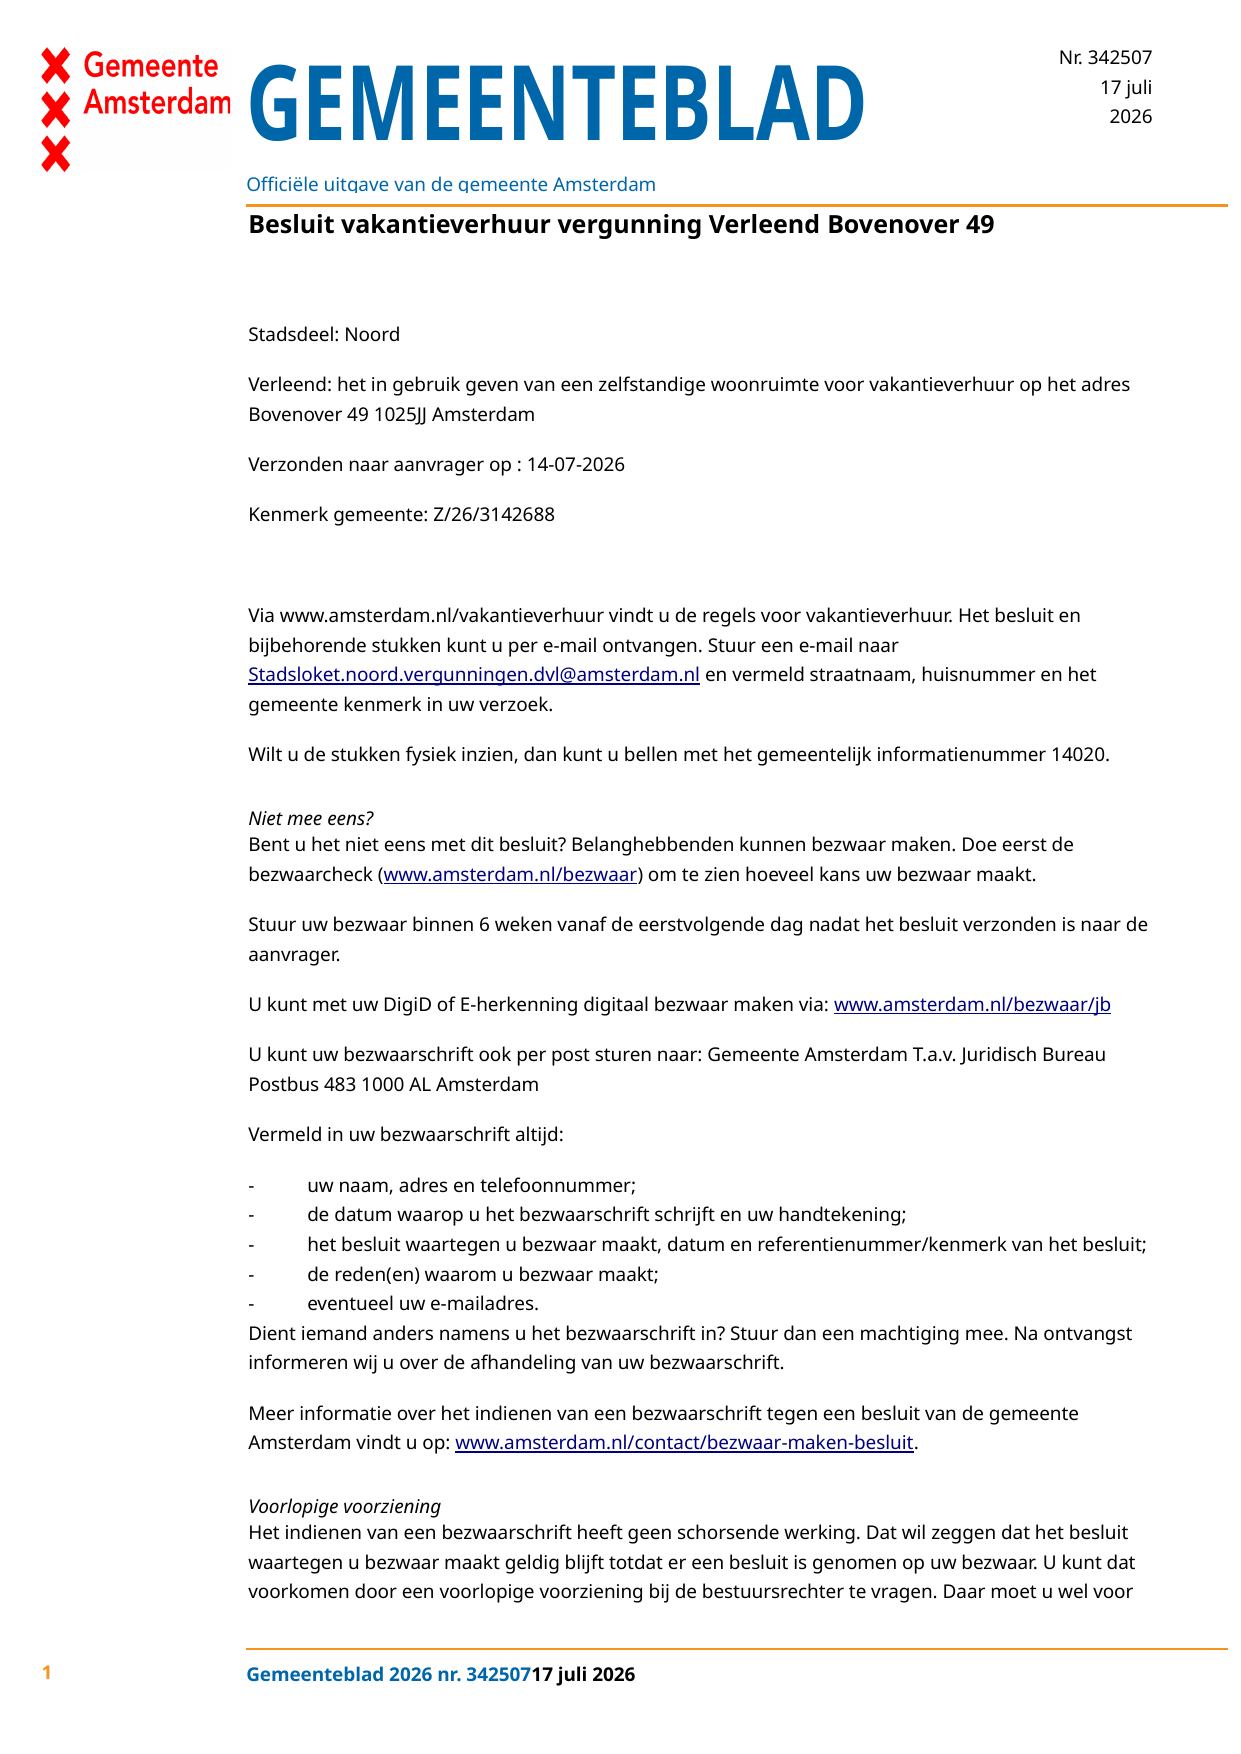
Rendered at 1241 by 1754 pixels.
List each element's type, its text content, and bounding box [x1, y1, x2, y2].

text U kunt met uw DigiD of E-herkenning digitaal bezwaar maken via: www.amsterdam.nl/bezwaar/jb [248, 991, 1152, 1017]
text Voorlopige voorziening [248, 1493, 1152, 1519]
text Verleend: het in gebruik geven van een zelfstandige woonruimte voor vakantieverhuur op het adres Bovenover 49 1025JJ Amsterdam [248, 371, 1152, 426]
text Bent u het niet eens met dit besluit? Belanghebbenden kunnen bezwaar maken. Doe eerst de bezwaarcheck (www.amsterdam.nl/bezwaar) om te zien hoeveel kans uw bezwaar maakt. [248, 831, 1152, 887]
text U kunt uw bezwaarschrift ook per post sturen naar: Gemeente Amsterdam T.a.v. Juridisch Bureau Postbus 483 1000 AL Amsterdam [248, 1042, 1152, 1097]
list de datum waarop u het bezwaarschrift schrijft en uw handtekening; [248, 1202, 1152, 1227]
text Stadsdeel: Noord [248, 321, 1152, 346]
list eventueel uw e-mailadres. [248, 1290, 1152, 1316]
list het besluit waartegen u bezwaar maakt, datum en referentienummer/kenmerk van het besluit; [248, 1231, 1152, 1257]
picture [41, 47, 231, 172]
text Wilt u de stukken fysiek inzien, dan kunt u bellen met het gemeentelijk informatienummer 14020. [248, 742, 1152, 767]
text Meer informatie over het indienen van een bezwaarschrift tegen een besluit van de gemeente Amsterdam vindt u op: www.amsterdam.nl/contact/bezwaar-maken-besluit. [248, 1400, 1152, 1455]
list uw naam, adres en telefoonnummer; [248, 1172, 1152, 1198]
text Kenmerk gemeente: Z/26/3142688 [248, 502, 1152, 527]
text Verzonden naar aanvrager op : 14-07-2026 [248, 451, 1152, 477]
text Niet mee eens? [248, 806, 1152, 831]
text Besluit vakantieverhuur vergunning Verleend Bovenover 49 [248, 207, 1152, 241]
text Stuur uw bezwaar binnen 6 weken vanaf de eerstvolgende dag nadat het besluit verzonden is naar de aanvrager. [248, 911, 1152, 967]
text Vermeld in uw bezwaarschrift altijd: [248, 1122, 1152, 1147]
text Via www.amsterdam.nl/vakantieverhuur vindt u de regels voor vakantieverhuur. Het besluit en bijbehorende stukken kunt u per e-mail ontvangen. Stuur een e-mail naar Stadsloket.noord.vergunningen.dvl@amsterdam.nl en vermeld straatnaam, huisnummer en het gemeente kenmerk in uw verzoek. [248, 602, 1152, 717]
text Het indienen van een bezwaarschrift heeft geen schorsende werking. Dat wil zeggen dat het besluit waartegen u bezwaar maakt geldig blijft totdat er een besluit is genomen op uw bezwaar. U kunt dat voorkomen door een voorlopige voorziening bij de bestuursrechter te vragen. Daar moet u wel voor [248, 1519, 1152, 1604]
list de reden(en) waarom u bezwaar maakt; [248, 1261, 1152, 1287]
text Dient iemand anders namens u het bezwaarschrift in? Stuur dan een machtiging mee. Na ontvangst informeren wij u over de afhandeling van uw bezwaarschrift. [248, 1320, 1152, 1375]
